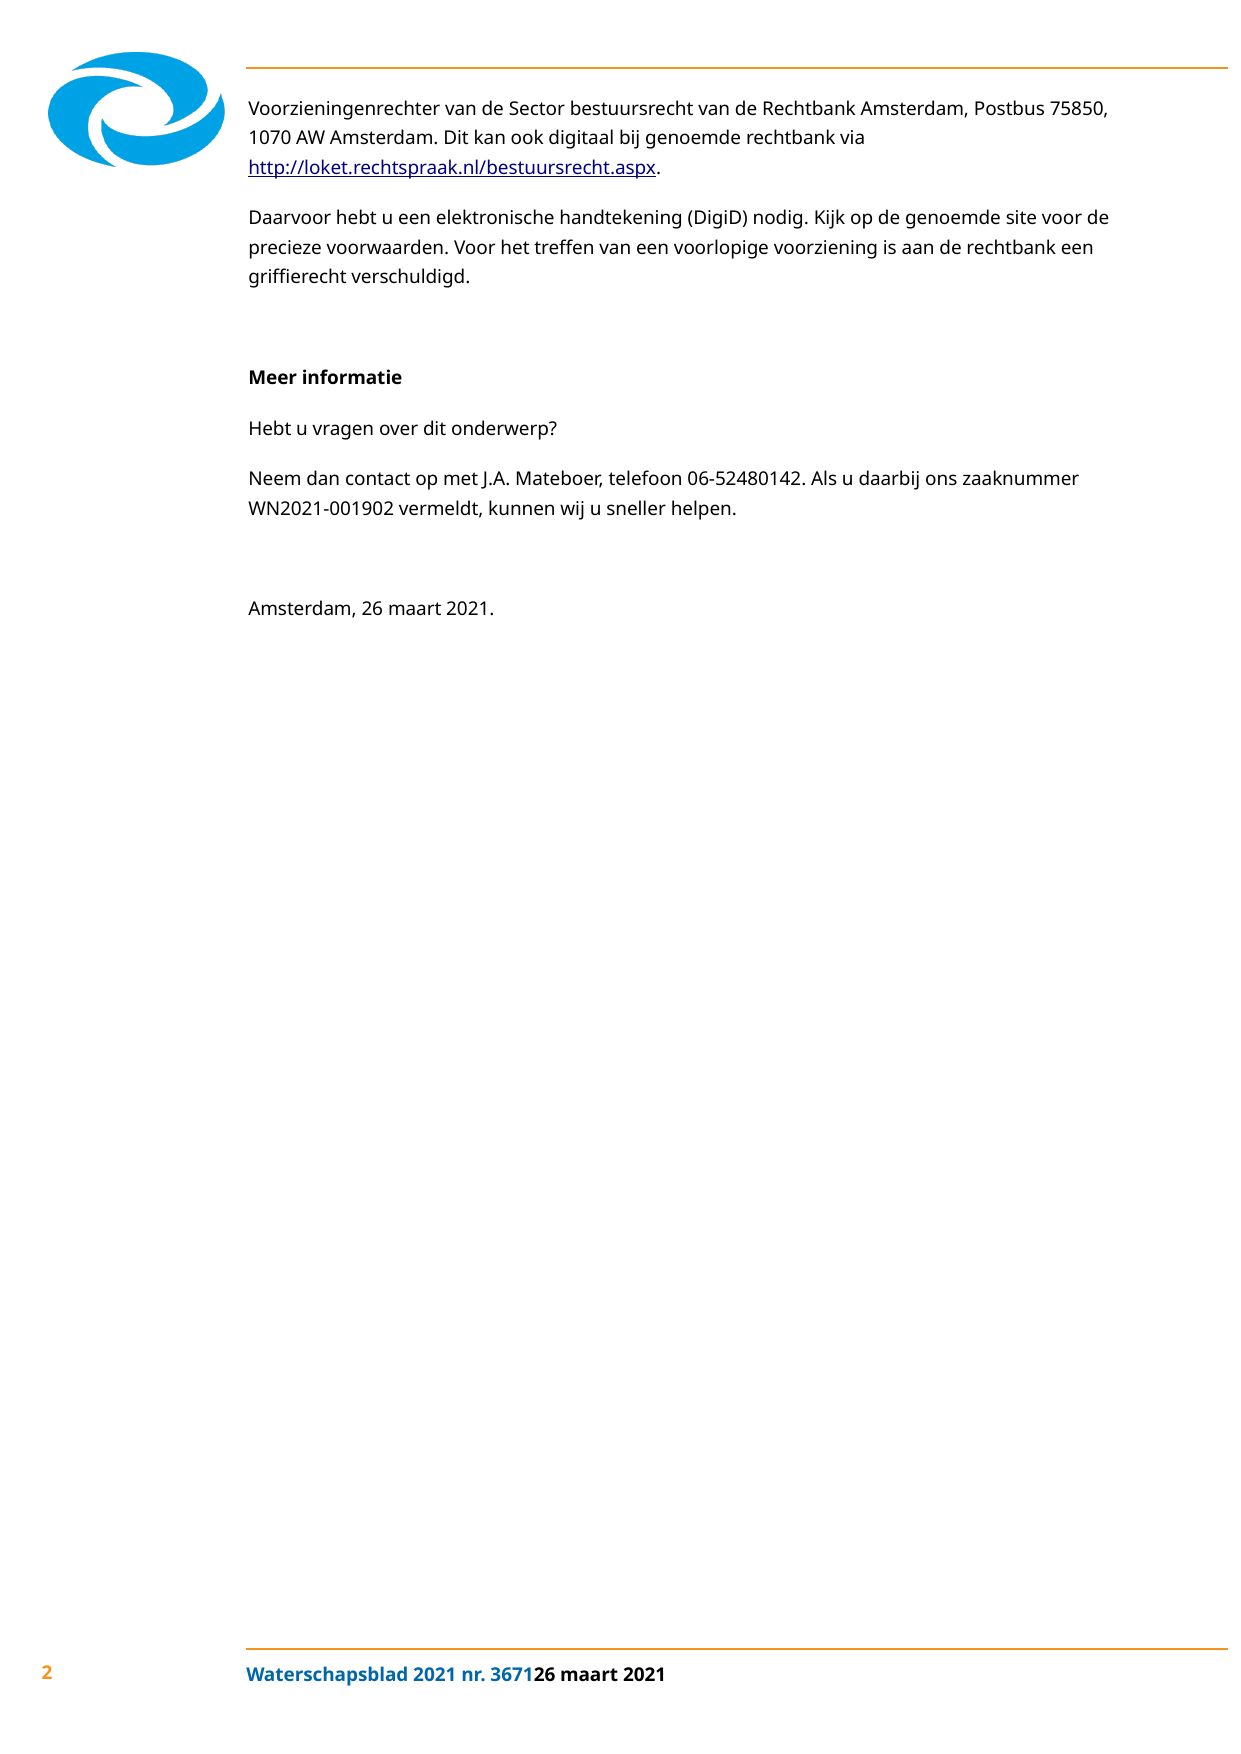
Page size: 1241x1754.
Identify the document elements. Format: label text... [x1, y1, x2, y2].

text Amsterdam, 26 maart 2021. [248, 596, 1152, 621]
text Voorzieningenrechter van de Sector bestuursrecht van de Rechtbank Amsterdam, Postbus 75850, 1070 AW Amsterdam. Dit kan ook digitaal bij genoemde rechtbank via http://loket.rechtspraak.nl/bestuursrecht.aspx. [248, 95, 1152, 180]
text Neem dan contact op met J.A. Mateboer, telefoon 06-52480142. Als u daarbij ons zaaknummer WN2021-001902 vermeldt, kunnen wij u sneller helpen. [248, 465, 1152, 521]
text Hebt u vragen over dit onderwerp? [248, 415, 1152, 441]
text Daarvoor hebt u een elektronische handtekening (DigiD) nodig. Kijk op de genoemde site voor de precieze voorwaarden. Voor het treffen van een voorlopige voorziening is aan de rechtbank een griffierecht verschuldigd. [248, 204, 1152, 289]
text Meer informatie [248, 364, 1152, 390]
picture [41, 47, 231, 172]
